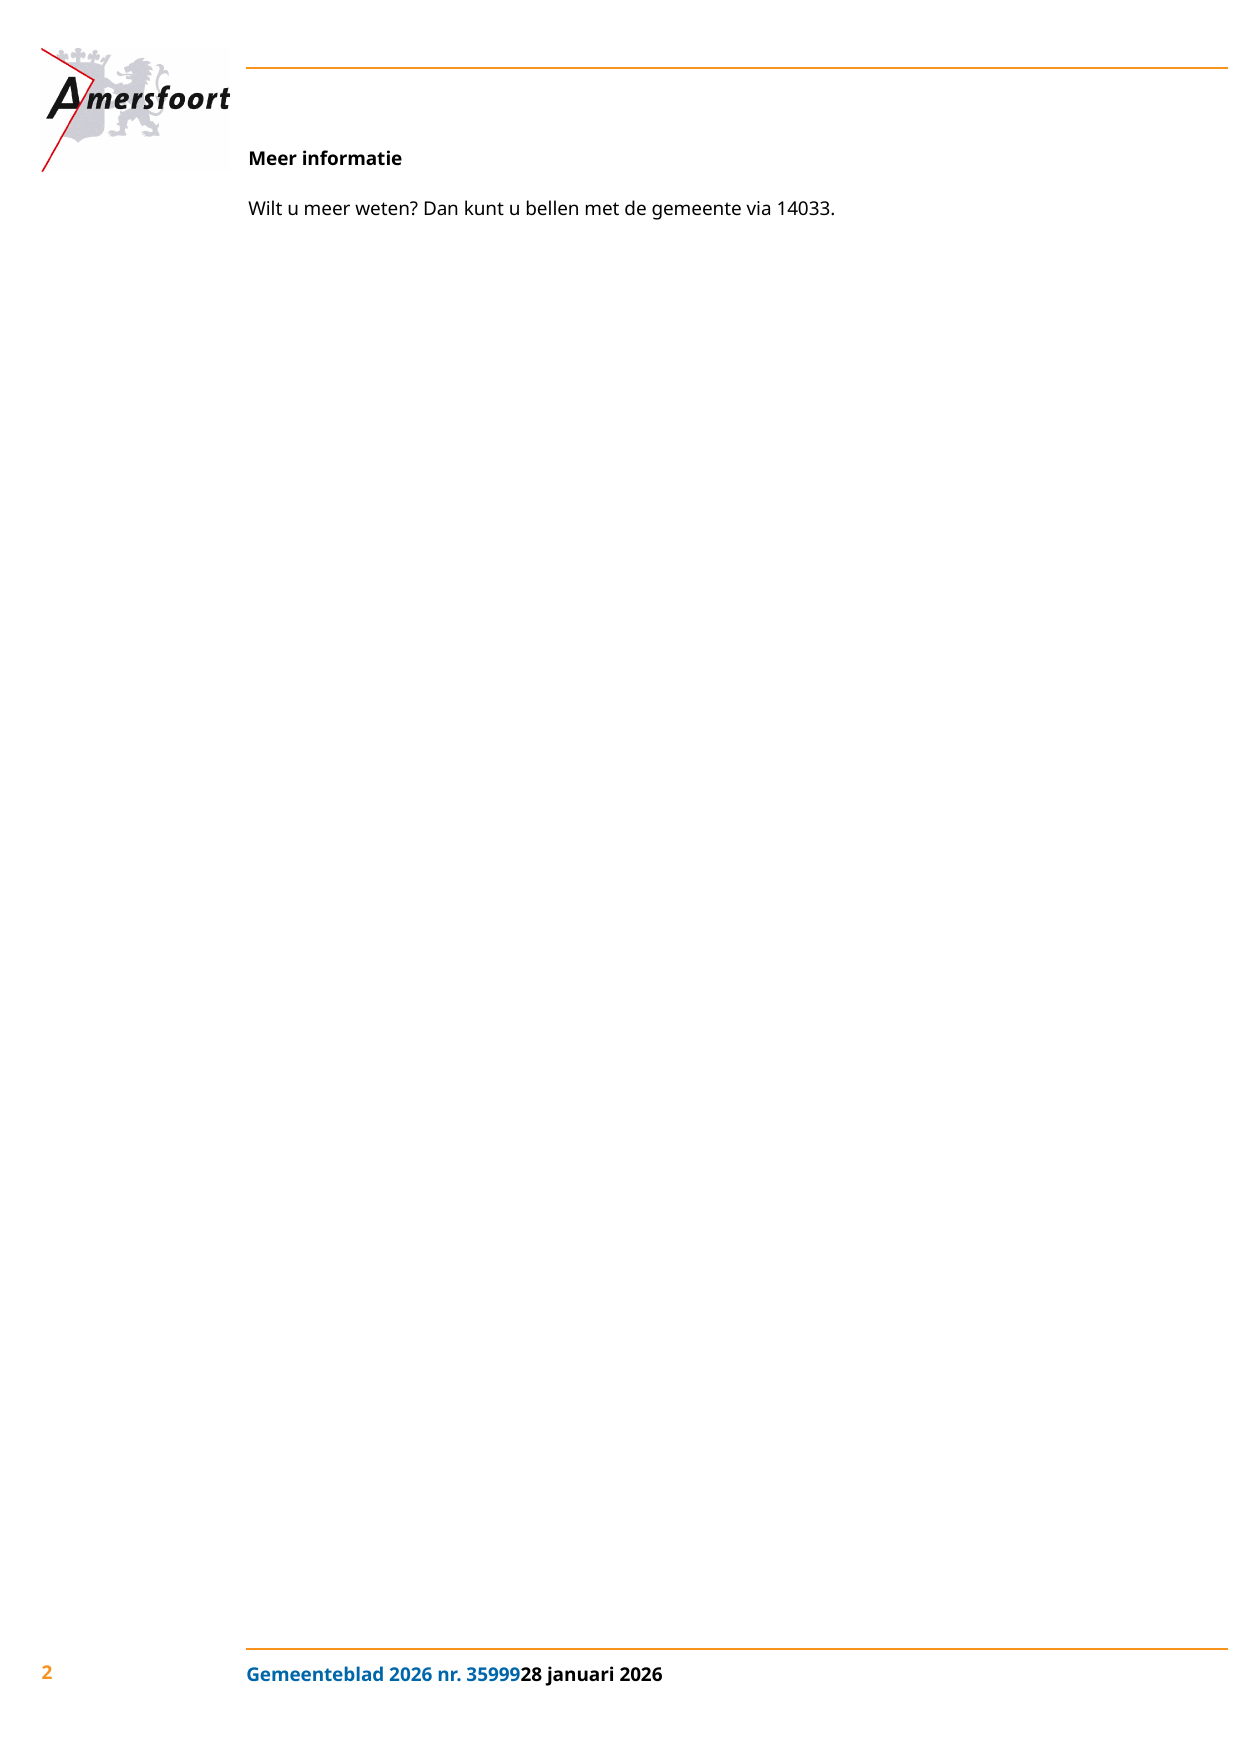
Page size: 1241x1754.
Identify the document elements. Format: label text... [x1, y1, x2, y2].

picture [41, 47, 231, 172]
text Meer informatie [248, 145, 1152, 171]
text Wilt u meer weten? Dan kunt u bellen met de gemeente via 14033. [248, 196, 1152, 221]
